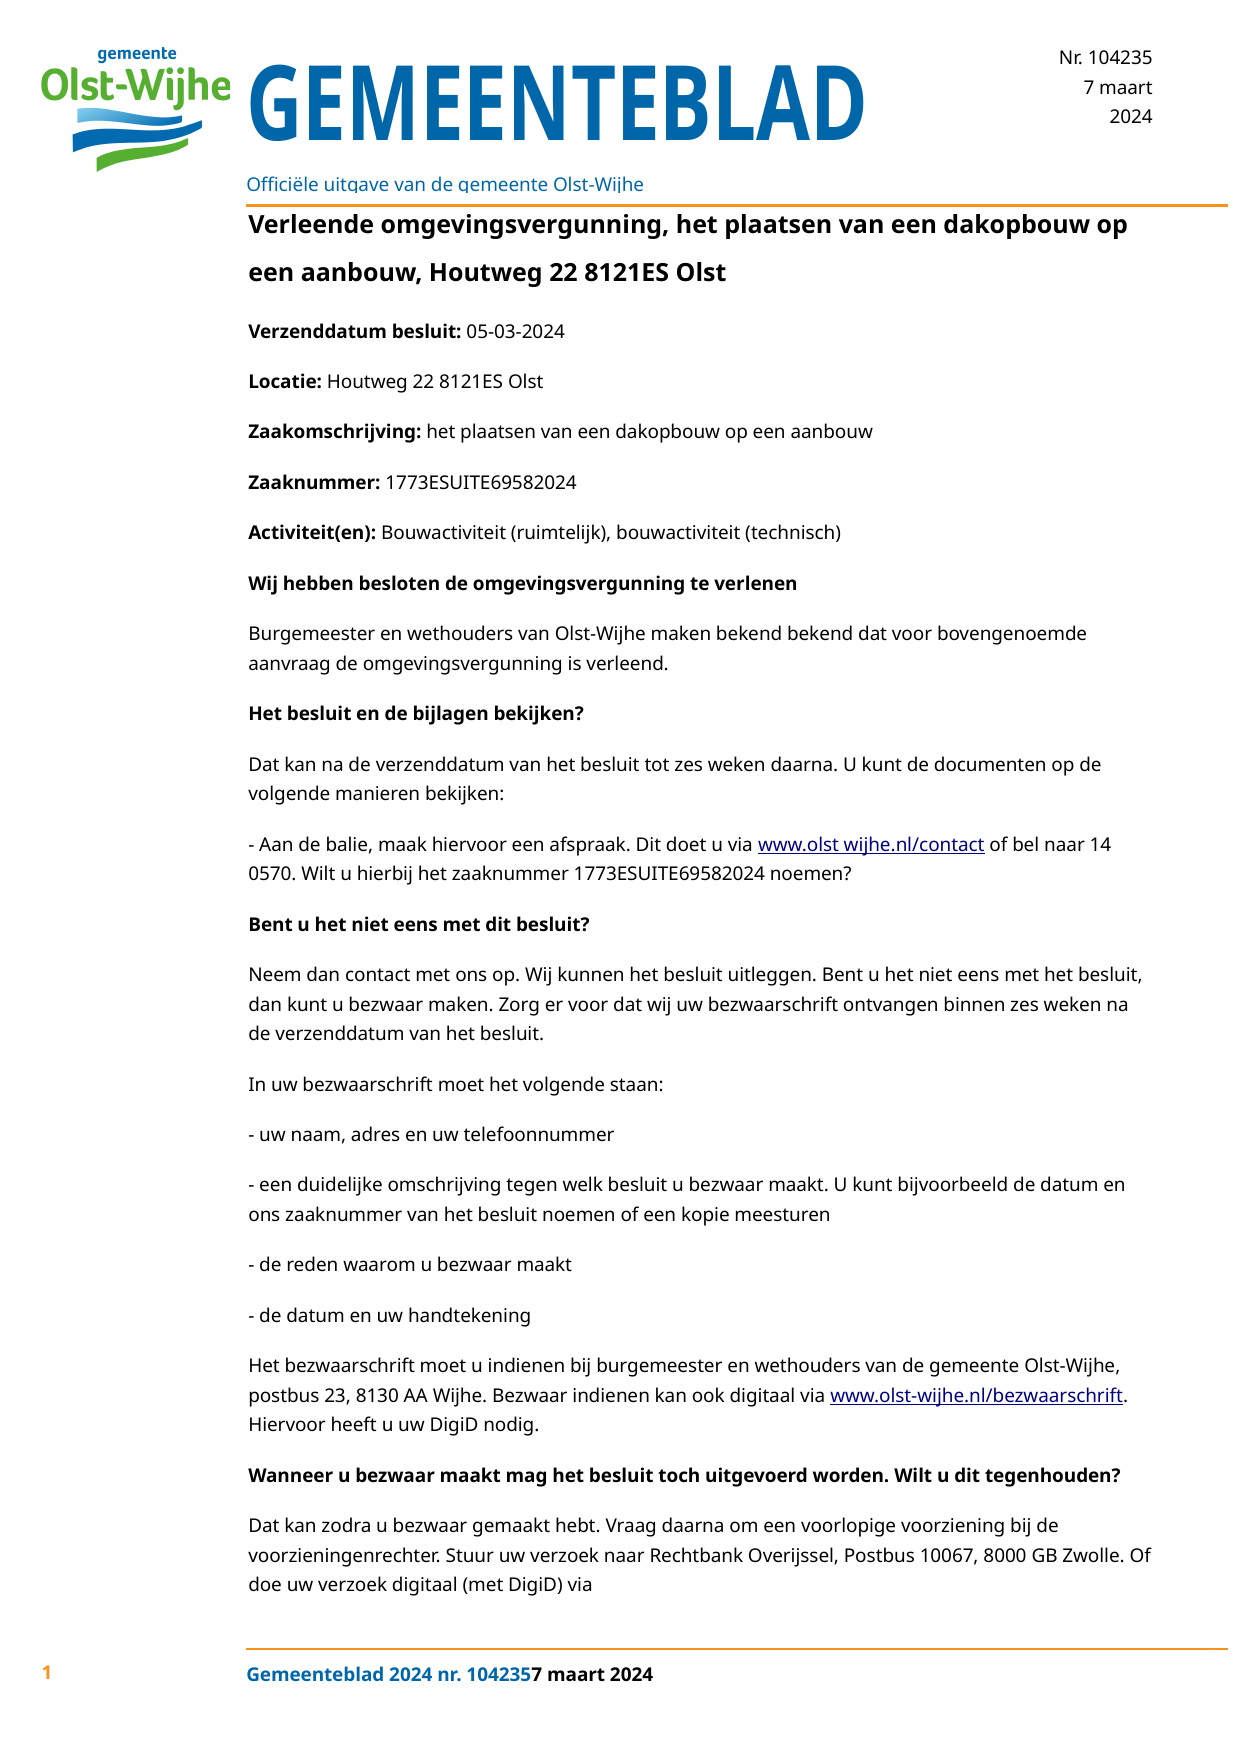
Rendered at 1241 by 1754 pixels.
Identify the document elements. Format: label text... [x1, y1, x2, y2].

text Bent u het niet eens met dit besluit? [248, 911, 1152, 937]
text Het besluit en de bijlagen bekijken? [248, 700, 1152, 726]
text Wanneer u bezwaar maakt mag het besluit toch uitgevoerd worden. Wilt u dit tegenhouden? [248, 1462, 1152, 1488]
text Het bezwaarschrift moet u indienen bij burgemeester en wethouders van de gemeente Olst-Wijhe, postbus 23, 8130 AA Wijhe. Bezwaar indienen kan ook digitaal via www.olst-wijhe.nl/bezwaarschrift. Hiervoor heeft u uw DigiD nodig. [248, 1352, 1152, 1437]
text Verleende omgevingsvergunning, het plaatsen van een dakopbouw op een aanbouw, Houtweg 22 8121ES Olst [248, 207, 1152, 288]
text - de reden waarom u bezwaar maakt [248, 1252, 1152, 1277]
text - Aan de balie, maak hiervoor een afspraak. Dit doet u via www.olst wijhe.nl/contact of bel naar 14 0570. Wilt u hierbij het zaaknummer 1773ESUITE69582024 noemen? [248, 831, 1152, 886]
text Dat kan na de verzenddatum van het besluit tot zes weken daarna. U kunt de documenten op de volgende manieren bekijken: [248, 751, 1152, 806]
text Neem dan contact met ons op. Wij kunnen het besluit uitleggen. Bent u het niet eens met het besluit, dan kunt u bezwaar maken. Zorg er voor dat wij uw bezwaarschrift ontvangen binnen zes weken na de verzenddatum van het besluit. [248, 961, 1152, 1046]
picture [41, 47, 231, 172]
text Dat kan zodra u bezwaar gemaakt hebt. Vraag daarna om een voorlopige voorziening bij de voorzieningenrechter. Stuur uw verzoek naar Rechtbank Overijssel, Postbus 10067, 8000 GB Zwolle. Of doe uw verzoek digitaal (met DigiD) via [248, 1512, 1152, 1597]
text Zaaknummer: 1773ESUITE69582024 [248, 469, 1152, 495]
text Burgemeester en wethouders van Olst-Wijhe maken bekend bekend dat voor bovengenoemde aanvraag de omgevingsvergunning is verleend. [248, 620, 1152, 676]
text In uw bezwaarschrift moet het volgende staan: [248, 1071, 1152, 1097]
text Locatie: Houtweg 22 8121ES Olst [248, 368, 1152, 394]
text Activiteit(en): Bouwactiviteit (ruimtelijk), bouwactiviteit (technisch) [248, 519, 1152, 545]
text - de datum en uw handtekening [248, 1302, 1152, 1328]
text - uw naam, adres en uw telefoonnummer [248, 1121, 1152, 1147]
text Zaakomschrijving: het plaatsen van een dakopbouw op een aanbouw [248, 419, 1152, 444]
text - een duidelijke omschrijving tegen welk besluit u bezwaar maakt. U kunt bijvoorbeeld de datum en ons zaaknummer van het besluit noemen of een kopie meesturen [248, 1172, 1152, 1227]
text Wij hebben besloten de omgevingsvergunning te verlenen [248, 570, 1152, 596]
text Verzenddatum besluit: 05-03-2024 [248, 318, 1152, 344]
